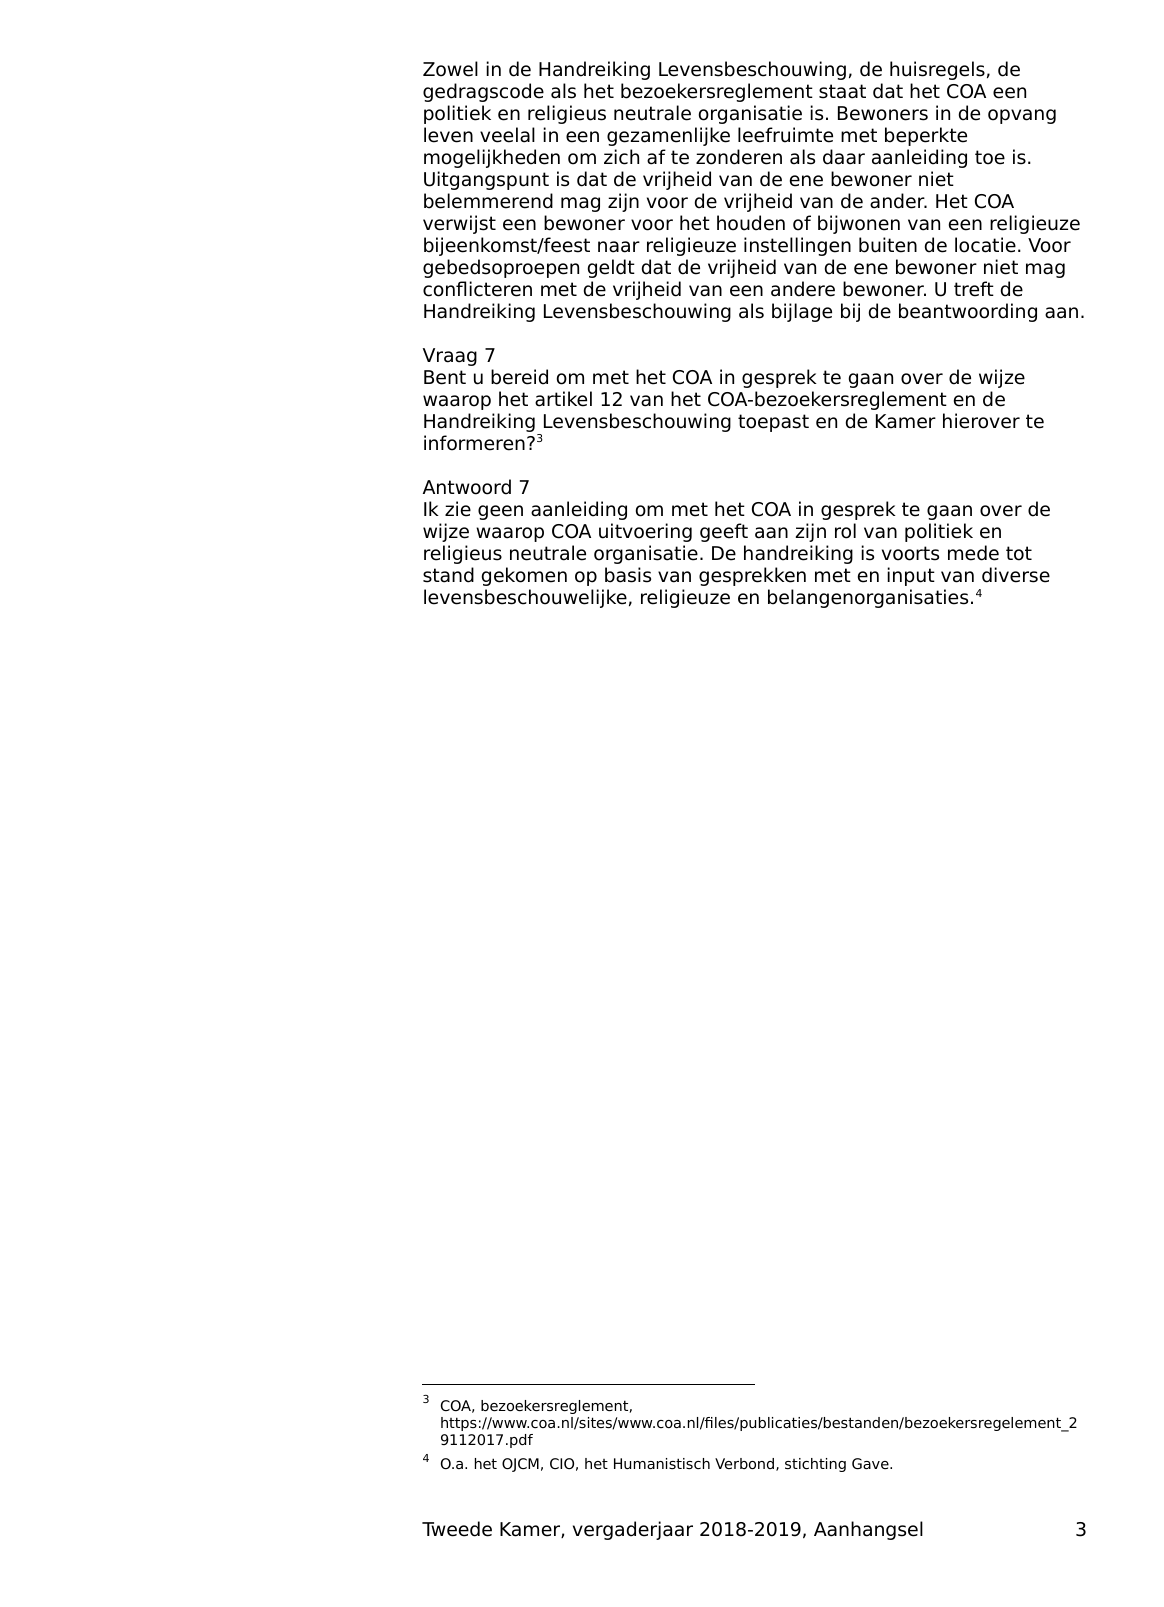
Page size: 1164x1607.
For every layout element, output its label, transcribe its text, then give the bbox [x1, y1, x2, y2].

text Antwoord 7 [422, 477, 1087, 499]
text Bent u bereid om met het COA in gesprek te gaan over de wijze waarop het artikel 12 van het COA-bezoekersreglement en de Handreiking Levensbeschouwing toepast en de Kamer hierover te informeren? [422, 367, 1087, 455]
text COA, bezoekersreglement, https://www.coa.nl/sites/www.coa.nl/files/publicaties/bestanden/bezoekersregelement_29112017.pdf [422, 1393, 1087, 1449]
text Zowel in de Handreiking Levensbeschouwing, de huisregels, de gedragscode als het bezoekersreglement staat dat het COA een politiek en religieus neutrale organisatie is. Bewoners in de opvang leven veelal in een gezamenlijke leefruimte met beperkte mogelijkheden om zich af te zonderen als daar aanleiding toe is. Uitgangspunt is dat de vrijheid van de ene bewoner niet belemmerend mag zijn voor de vrijheid van de ander. Het COA verwijst een bewoner voor het houden of bijwonen van een religieuze bijeenkomst/feest naar religieuze instellingen buiten de locatie. Voor gebedsoproepen geldt dat de vrijheid van de ene bewoner niet mag conflicteren met de vrijheid van een andere bewoner. U treft de Handreiking Levensbeschouwing als bijlage bij de beantwoording aan. [422, 59, 1087, 323]
text Ik zie geen aanleiding om met het COA in gesprek te gaan over de wijze waarop COA uitvoering geeft aan zijn rol van politiek en religieus neutrale organisatie. De handreiking is voorts mede tot stand gekomen op basis van gesprekken met en input van diverse levensbeschouwelijke, religieuze en belangenorganisaties. [422, 499, 1087, 609]
text Vraag 7 [422, 345, 1087, 367]
text O.a. het OJCM, CIO, het Humanistisch Verbond, stichting Gave. [422, 1452, 1087, 1474]
